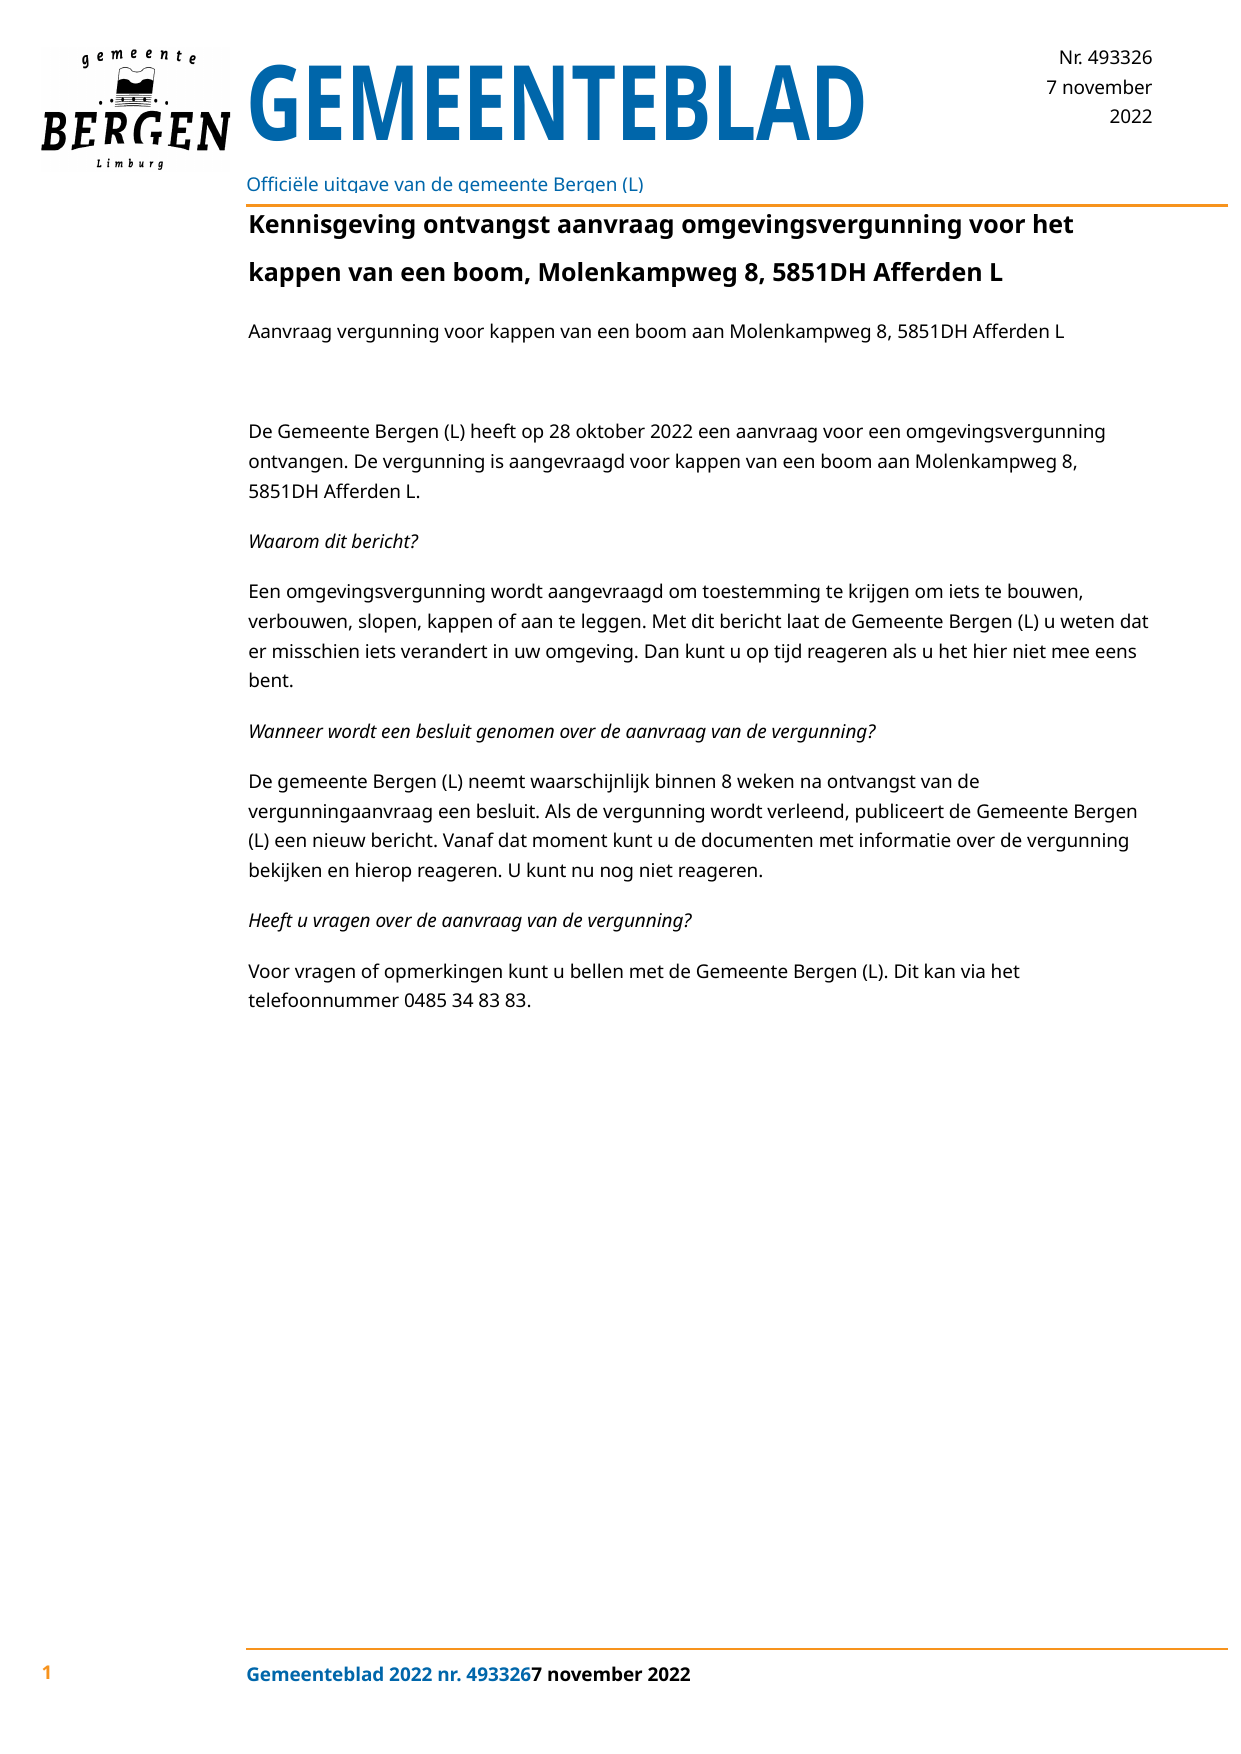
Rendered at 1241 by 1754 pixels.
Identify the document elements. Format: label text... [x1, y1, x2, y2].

text De gemeente Bergen (L) neemt waarschijnlijk binnen 8 weken na ontvangst van de vergunningaanvraag een besluit. Als de vergunning wordt verleend, publiceert de Gemeente Bergen (L) een nieuw bericht. Vanaf dat moment kunt u de documenten met informatie over de vergunning bekijken en hierop reageren. U kunt nu nog niet reageren. [248, 768, 1152, 883]
text De Gemeente Bergen (L) heeft op 28 oktober 2022 een aanvraag voor een omgevingsvergunning ontvangen. De vergunning is aangevraagd voor kappen van een boom aan Molenkampweg 8, 5851DH Afferden L. [248, 419, 1152, 504]
text Heeft u vragen over de aanvraag van de vergunning? [248, 907, 1152, 933]
text Een omgevingsvergunning wordt aangevraagd om toestemming te krijgen om iets te bouwen, verbouwen, slopen, kappen of aan te leggen. Met dit bericht laat de Gemeente Bergen (L) u weten dat er misschien iets verandert in uw omgeving. Dan kunt u op tijd reageren als u het hier niet mee eens bent. [248, 579, 1152, 693]
text Wanneer wordt een besluit genomen over de aanvraag van de vergunning? [248, 718, 1152, 744]
text Voor vragen of opmerkingen kunt u bellen met de Gemeente Bergen (L). Dit kan via het telefoonnummer 0485 34 83 83. [248, 958, 1152, 1013]
text Kennisgeving ontvangst aanvraag omgevingsvergunning voor het kappen van een boom, Molenkampweg 8, 5851DH Afferden L [248, 207, 1152, 288]
text Waarom dit bericht? [248, 528, 1152, 554]
picture [41, 47, 231, 172]
text Aanvraag vergunning voor kappen van een boom aan Molenkampweg 8, 5851DH Afferden L [248, 318, 1152, 344]
